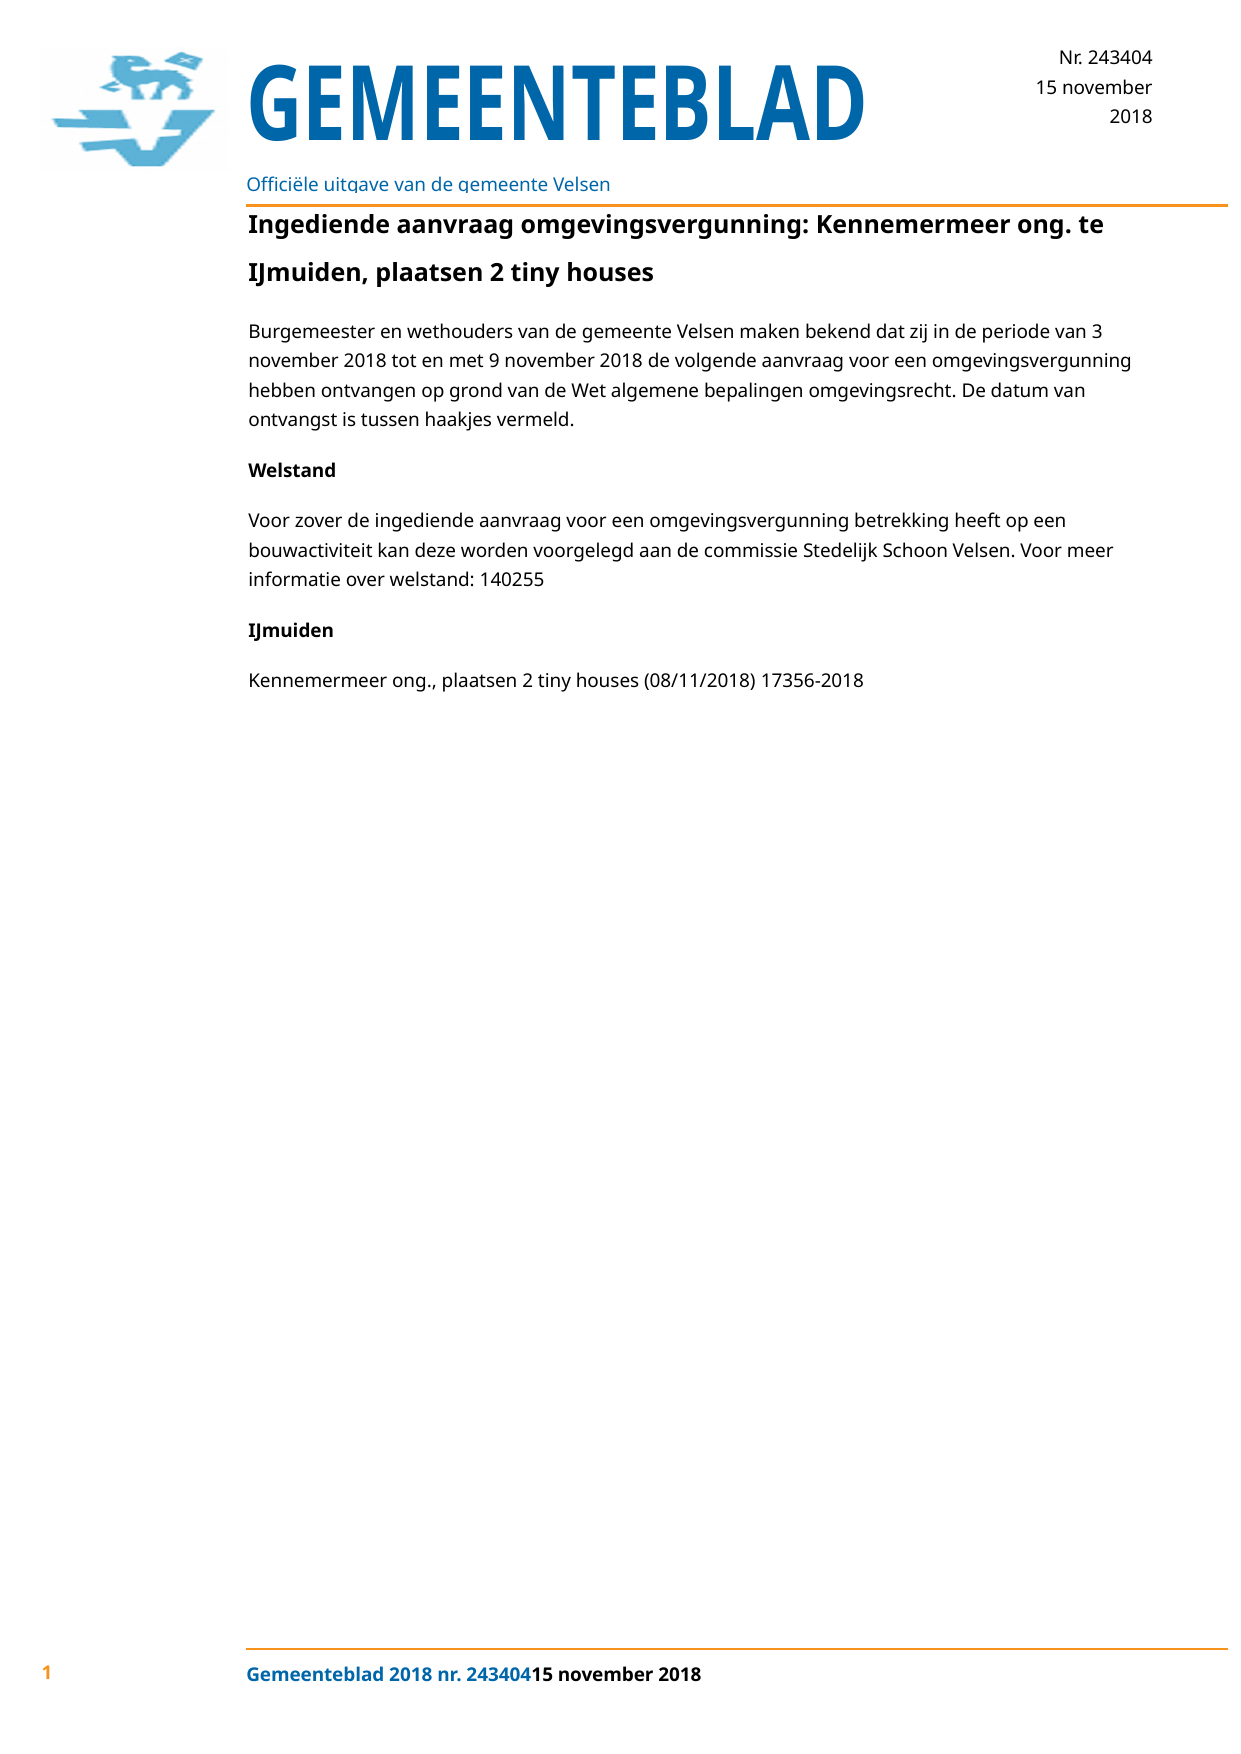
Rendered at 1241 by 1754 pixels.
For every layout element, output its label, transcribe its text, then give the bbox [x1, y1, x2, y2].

picture [41, 47, 231, 172]
text IJmuiden [248, 617, 1152, 643]
text Kennemermeer ong., plaatsen 2 tiny houses (08/11/2018) 17356-2018 [248, 667, 1152, 693]
text Voor zover de ingediende aanvraag voor een omgevingsvergunning betrekking heeft op een bouwactiviteit kan deze worden voorgelegd aan de commissie Stedelijk Schoon Velsen. Voor meer informatie over welstand: 140255 [248, 507, 1152, 592]
text Burgemeester en wethouders van de gemeente Velsen maken bekend dat zij in de periode van 3 november 2018 tot en met 9 november 2018 de volgende aanvraag voor een omgevingsvergunning hebben ontvangen op grond van de Wet algemene bepalingen omgevingsrecht. De datum van ontvangst is tussen haakjes vermeld. [248, 318, 1152, 432]
text Welstand [248, 457, 1152, 483]
text Ingediende aanvraag omgevingsvergunning: Kennemermeer ong. te IJmuiden, plaatsen 2 tiny houses [248, 207, 1152, 288]
